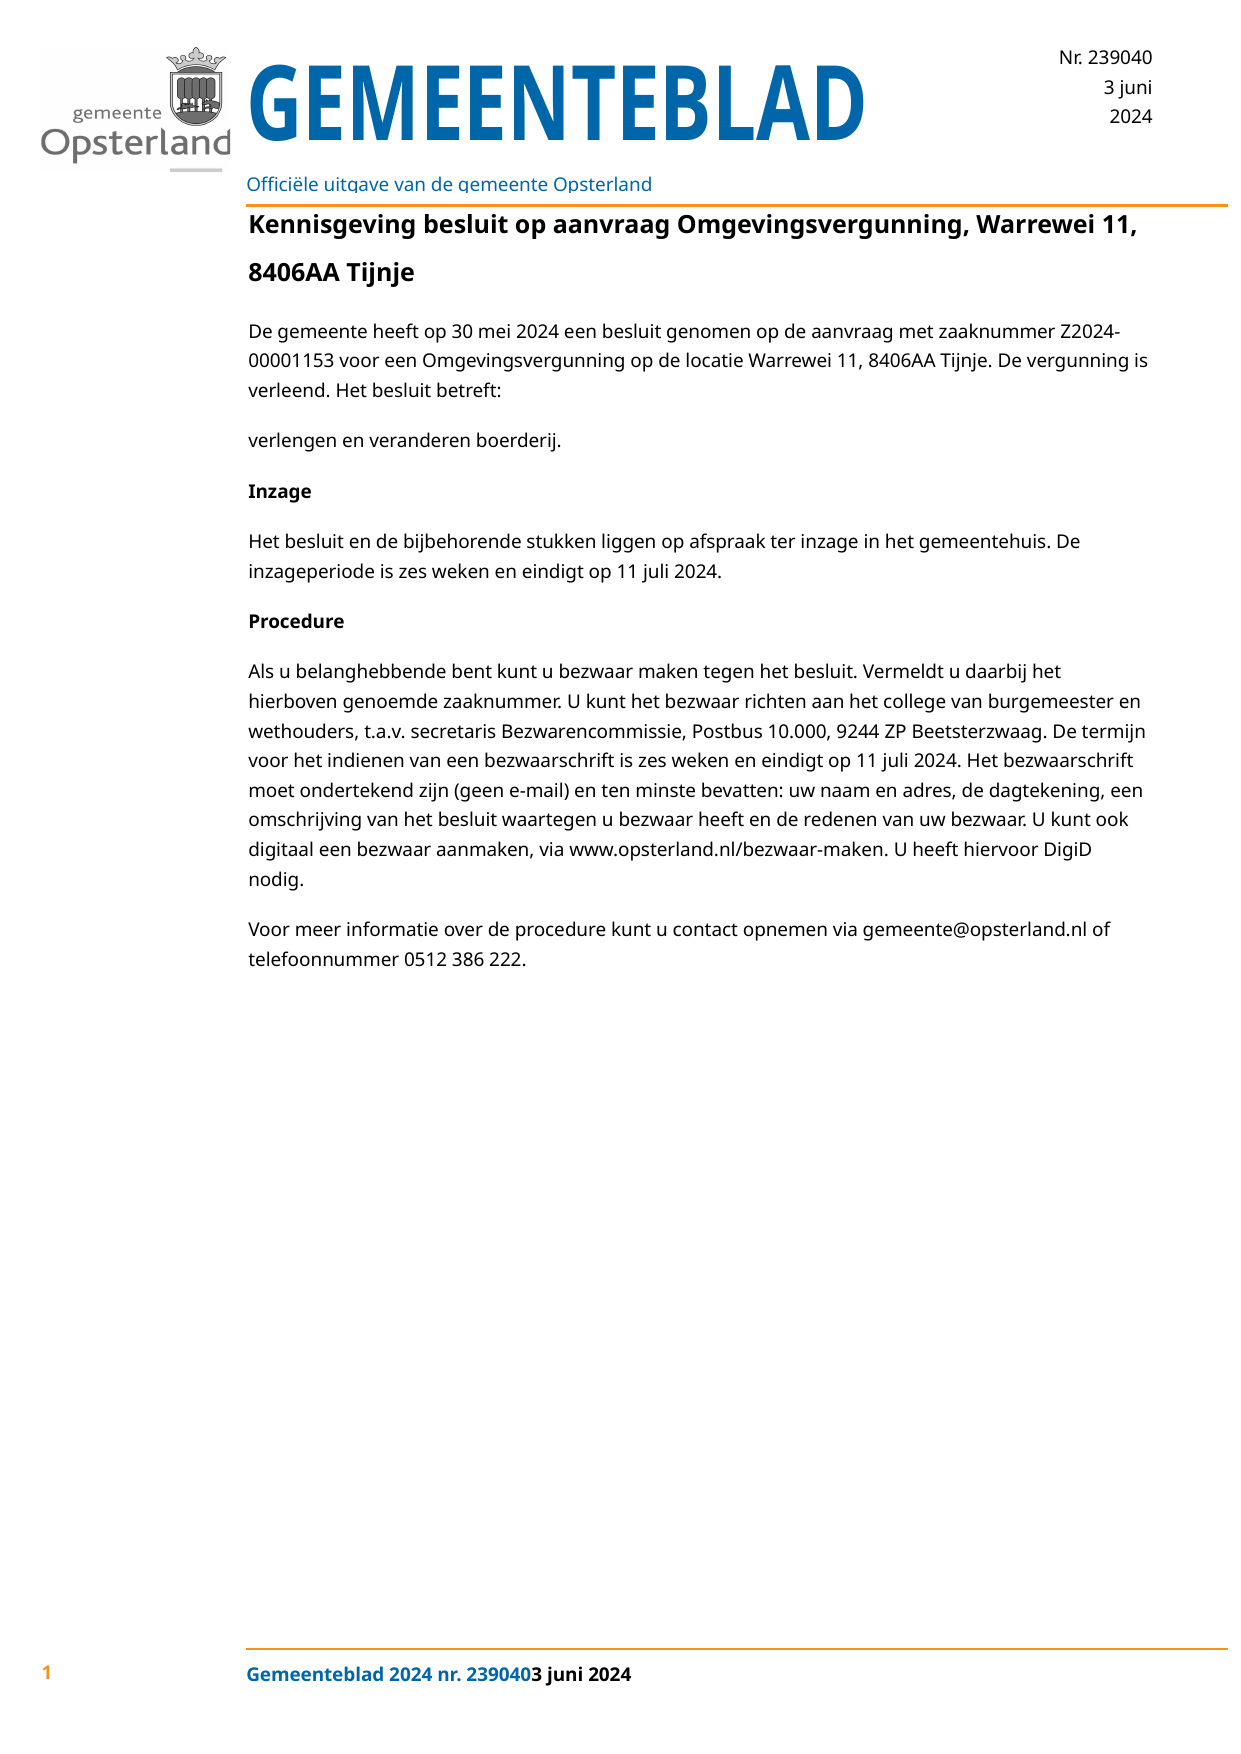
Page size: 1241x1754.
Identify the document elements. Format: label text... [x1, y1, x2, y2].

text Het besluit en de bijbehorende stukken liggen op afspraak ter inzage in het gemeentehuis. De inzageperiode is zes weken en eindigt op 11 juli 2024. [248, 528, 1152, 584]
text De gemeente heeft op 30 mei 2024 een besluit genomen op de aanvraag met zaaknummer Z2024-00001153 voor een Omgevingsvergunning op de locatie Warrewei 11, 8406AA Tijnje. De vergunning is verleend. Het besluit betreft: [248, 318, 1152, 403]
picture [41, 47, 231, 172]
text Inzage [248, 478, 1152, 504]
text Als u belanghebbende bent kunt u bezwaar maken tegen het besluit. Vermeldt u daarbij het hierboven genoemde zaaknummer. U kunt het bezwaar richten aan het college van burgemeester en wethouders, t.a.v. secretaris Bezwarencommissie, Postbus 10.000, 9244 ZP Beetsterzwaag. De termijn voor het indienen van een bezwaarschrift is zes weken en eindigt op 11 juli 2024. Het bezwaarschrift moet ondertekend zijn (geen e-mail) en ten minste bevatten: uw naam en adres, de dagtekening, een omschrijving van het besluit waartegen u bezwaar heeft en de redenen van uw bezwaar. U kunt ook digitaal een bezwaar aanmaken, via www.opsterland.nl/bezwaar-maken. U heeft hiervoor DigiD nodig. [248, 659, 1152, 892]
text Procedure [248, 608, 1152, 634]
text Kennisgeving besluit op aanvraag Omgevingsvergunning, Warrewei 11, 8406AA Tijnje [248, 207, 1152, 288]
text Voor meer informatie over de procedure kunt u contact opnemen via gemeente@opsterland.nl of telefoonnummer 0512 386 222. [248, 916, 1152, 972]
text verlengen en veranderen boerderij. [248, 427, 1152, 453]
